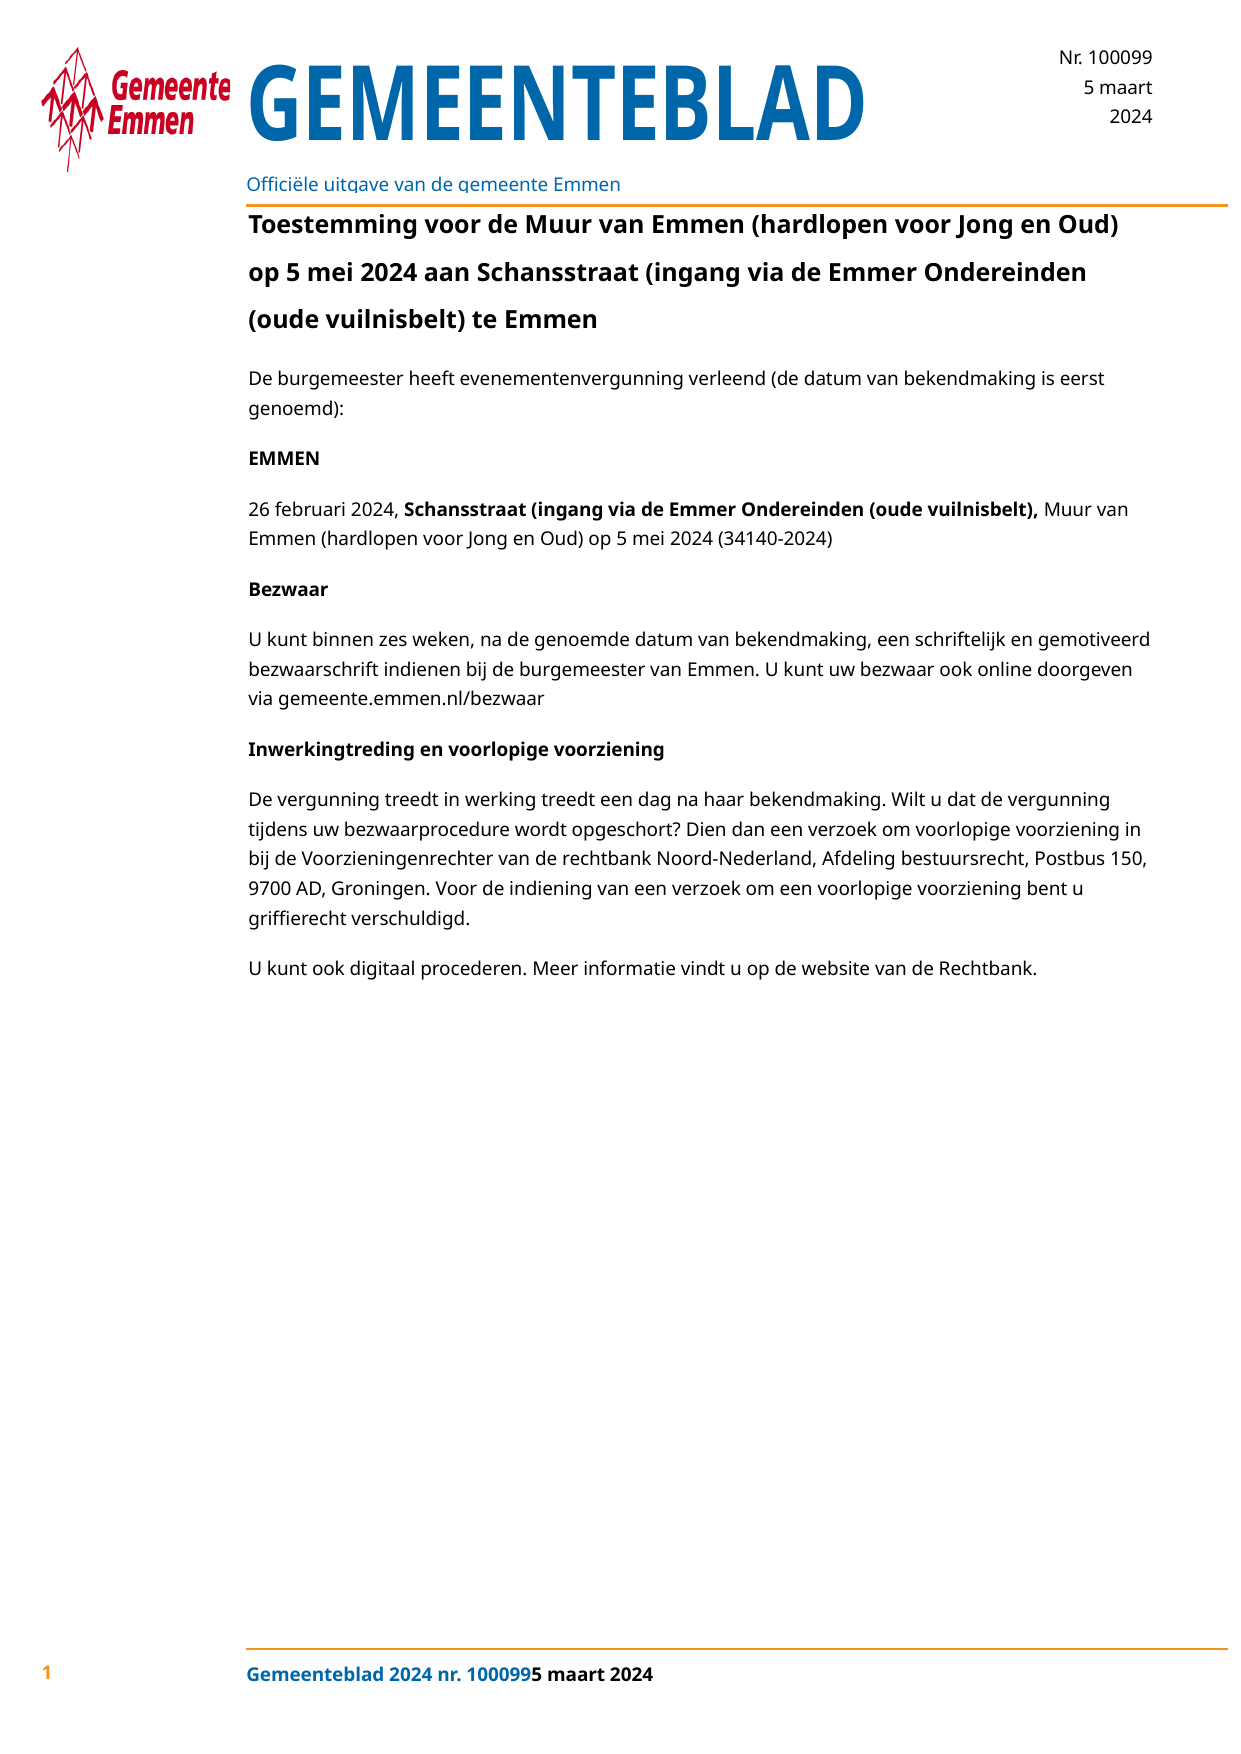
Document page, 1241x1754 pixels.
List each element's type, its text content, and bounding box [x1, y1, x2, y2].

text Toestemming voor de Muur van Emmen (hardlopen voor Jong en Oud) op 5 mei 2024 aan Schansstraat (ingang via de Emmer Ondereinden (oude vuilnisbelt) te Emmen [248, 207, 1152, 336]
text U kunt binnen zes weken, na de genoemde datum van bekendmaking, een schriftelijk en gemotiveerd bezwaarschrift indienen bij de burgemeester van Emmen. U kunt uw bezwaar ook online doorgeven via gemeente.emmen.nl/bezwaar [248, 626, 1152, 711]
text 26 februari 2024, Schansstraat (ingang via de Emmer Ondereinden (oude vuilnisbelt), Muur van Emmen (hardlopen voor Jong en Oud) op 5 mei 2024 (34140-2024) [248, 496, 1152, 551]
text U kunt ook digitaal procederen. Meer informatie vindt u op de website van de Rechtbank. [248, 955, 1152, 981]
text EMMEN [248, 446, 1152, 471]
picture [41, 47, 231, 172]
text Inwerkingtreding en voorlopige voorziening [248, 736, 1152, 762]
text Bezwaar [248, 576, 1152, 602]
text De burgemeester heeft evenementenvergunning verleend (de datum van bekendmaking is eerst genoemd): [248, 366, 1152, 421]
text De vergunning treedt in werking treedt een dag na haar bekendmaking. Wilt u dat de vergunning tijdens uw bezwaarprocedure wordt opgeschort? Dien dan een verzoek om voorlopige voorziening in bij de Voorzieningenrechter van de rechtbank Noord-Nederland, Afdeling bestuursrecht, Postbus 150, 9700 AD, Groningen. Voor de indiening van een verzoek om een voorlopige voorziening bent u griffierecht verschuldigd. [248, 786, 1152, 930]
